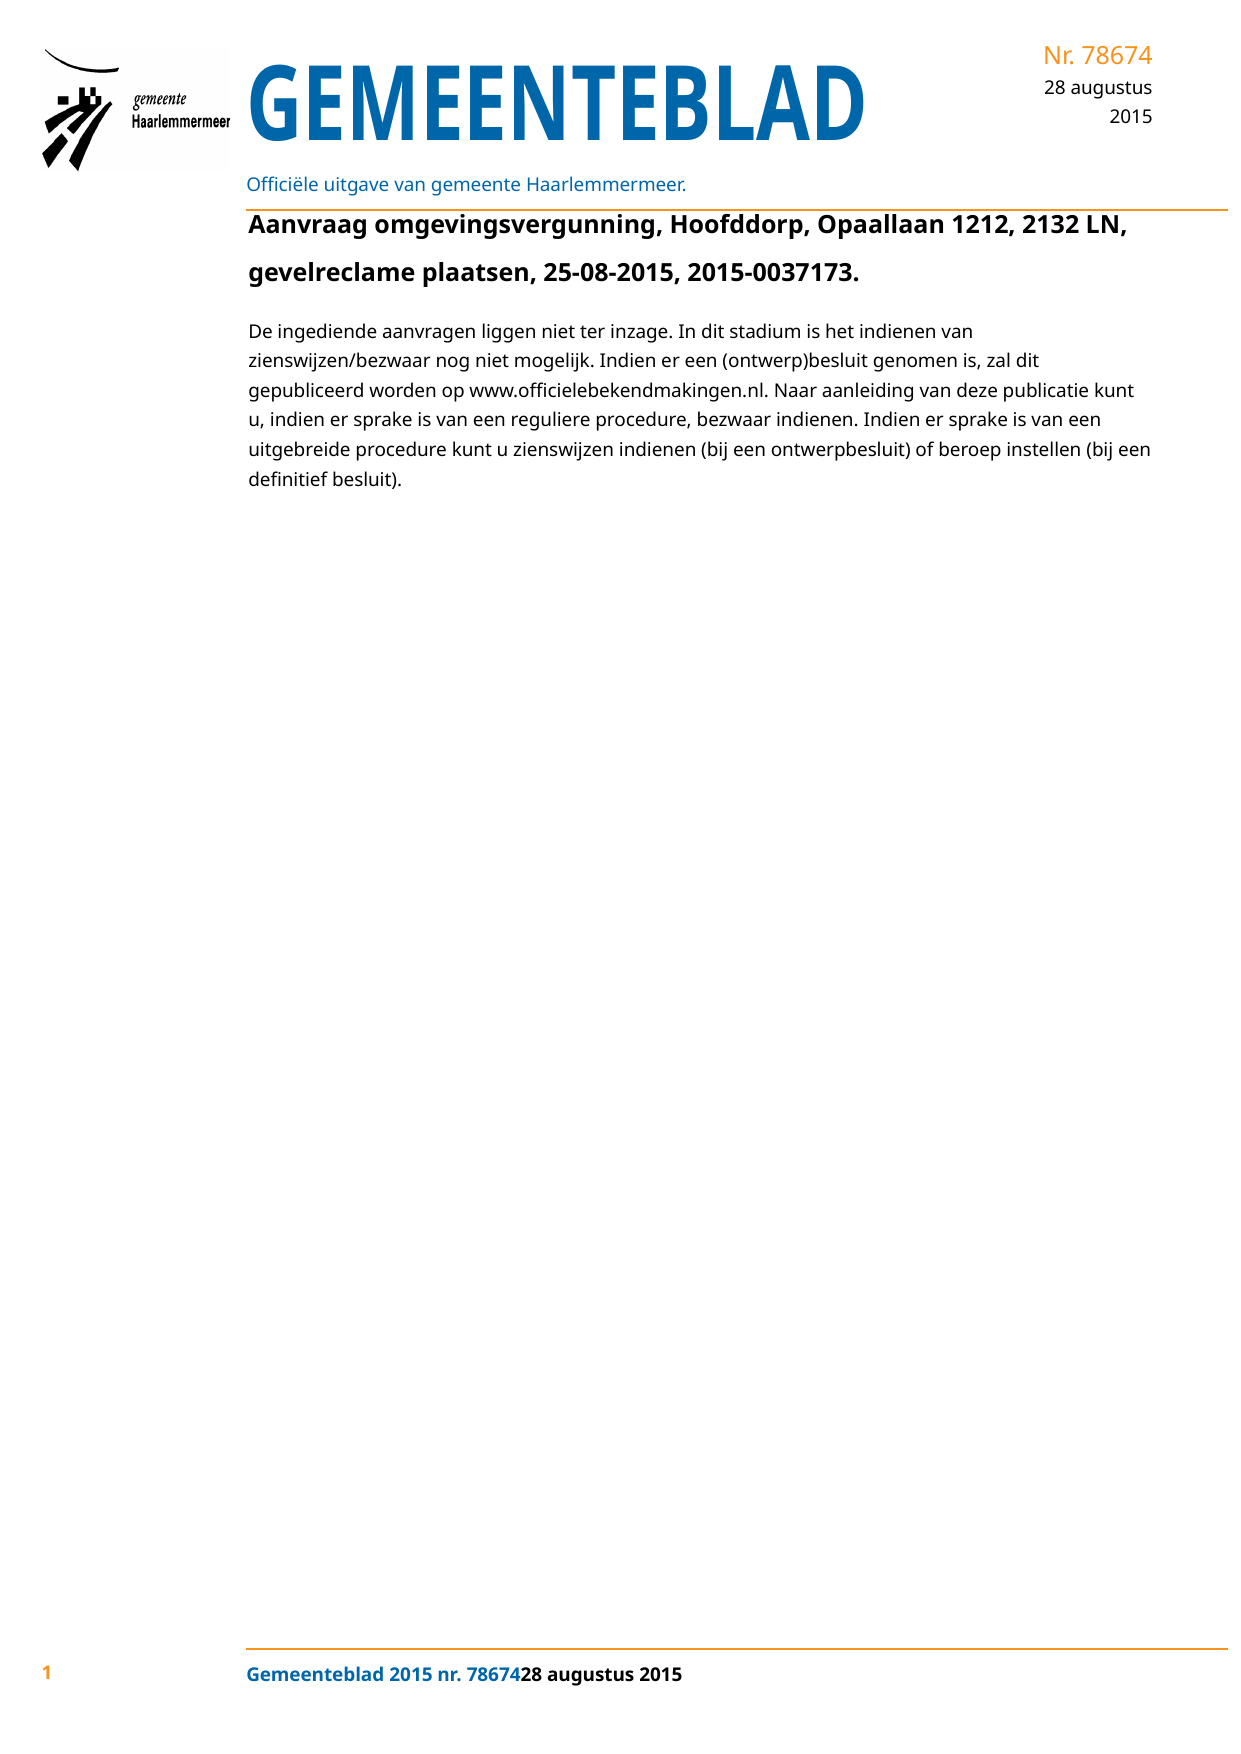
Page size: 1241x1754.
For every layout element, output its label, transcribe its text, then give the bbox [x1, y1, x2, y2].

text De ingediende aanvragen liggen niet ter inzage. In dit stadium is het indienen van zienswijzen/bezwaar nog niet mogelijk. Indien er een (ontwerp)besluit genomen is, zal dit gepubliceerd worden op www.officielebekendmakingen.nl. Naar aanleiding van deze publicatie kunt u, indien er sprake is van een reguliere procedure, bezwaar indienen. Indien er sprake is van een uitgebreide procedure kunt u zienswijzen indienen (bij een ontwerpbesluit) of beroep instellen (bij een definitief besluit). [248, 318, 1152, 492]
picture [41, 47, 231, 172]
text Aanvraag omgevingsvergunning, Hoofddorp, Opaallaan 1212, 2132 LN, gevelreclame plaatsen, 25-08-2015, 2015-0037173. [248, 211, 1152, 288]
